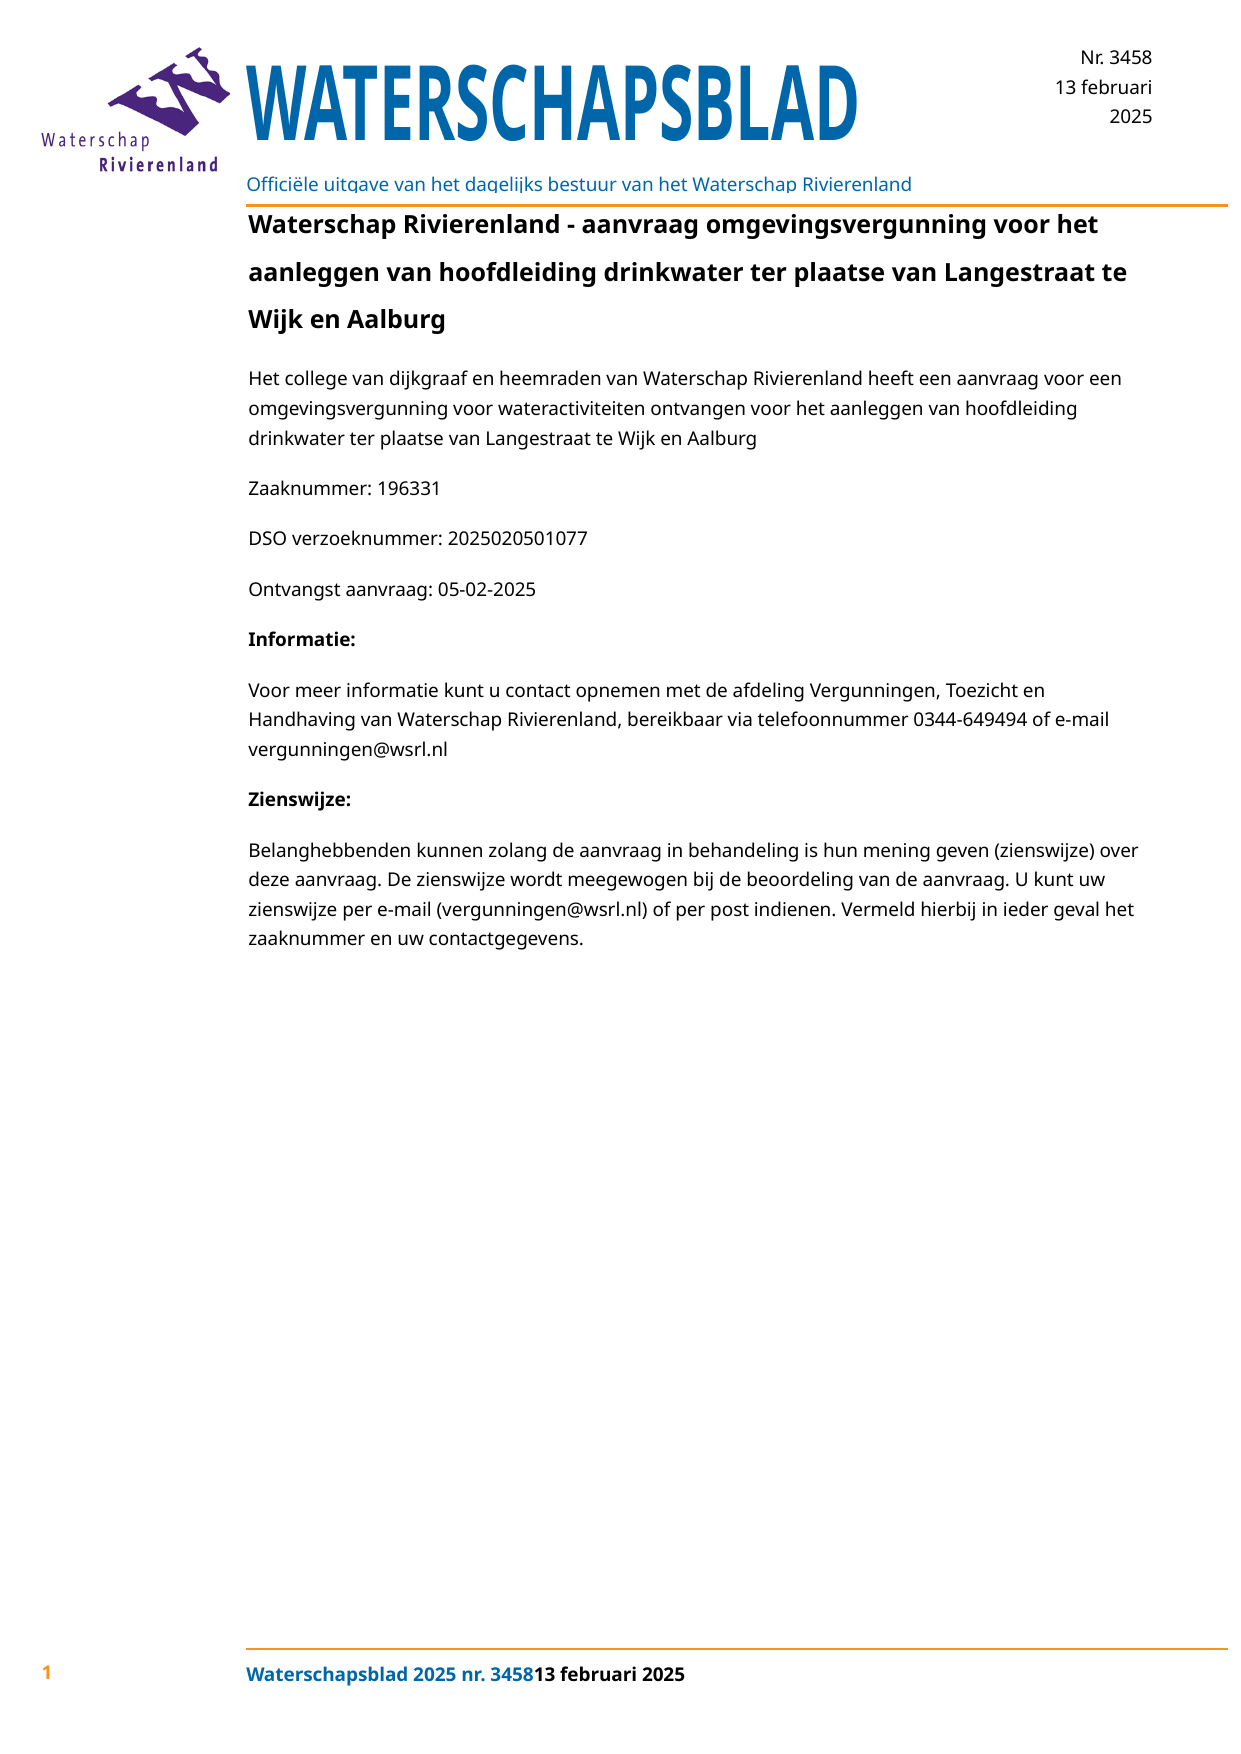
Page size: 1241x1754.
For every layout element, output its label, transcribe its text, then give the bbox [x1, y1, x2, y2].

text Ontvangst aanvraag: 05-02-2025 [248, 576, 1152, 602]
text Informatie: [248, 626, 1152, 652]
text DSO verzoeknummer: 2025020501077 [248, 526, 1152, 551]
text Voor meer informatie kunt u contact opnemen met de afdeling Vergunningen, Toezicht en Handhaving van Waterschap Rivierenland, bereikbaar via telefoonnummer 0344-649494 of e-mail vergunningen@wsrl.nl [248, 677, 1152, 762]
picture [41, 47, 231, 172]
text Het college van dijkgraaf en heemraden van Waterschap Rivierenland heeft een aanvraag voor een omgevingsvergunning voor wateractiviteiten ontvangen voor het aanleggen van hoofdleiding drinkwater ter plaatse van Langestraat te Wijk en Aalburg [248, 366, 1152, 450]
text Zaaknummer: 196331 [248, 475, 1152, 501]
text Belanghebbenden kunnen zolang de aanvraag in behandeling is hun mening geven (zienswijze) over deze aanvraag. De zienswijze wordt meegewogen bij de beoordeling van de aanvraag. U kunt uw zienswijze per e-mail (vergunningen@wsrl.nl) of per post indienen. Vermeld hierbij in ieder geval het zaaknummer en uw contactgegevens. [248, 837, 1152, 951]
text Waterschap Rivierenland - aanvraag omgevingsvergunning voor het aanleggen van hoofdleiding drinkwater ter plaatse van Langestraat te Wijk en Aalburg [248, 207, 1152, 336]
text Zienswijze: [248, 786, 1152, 812]
